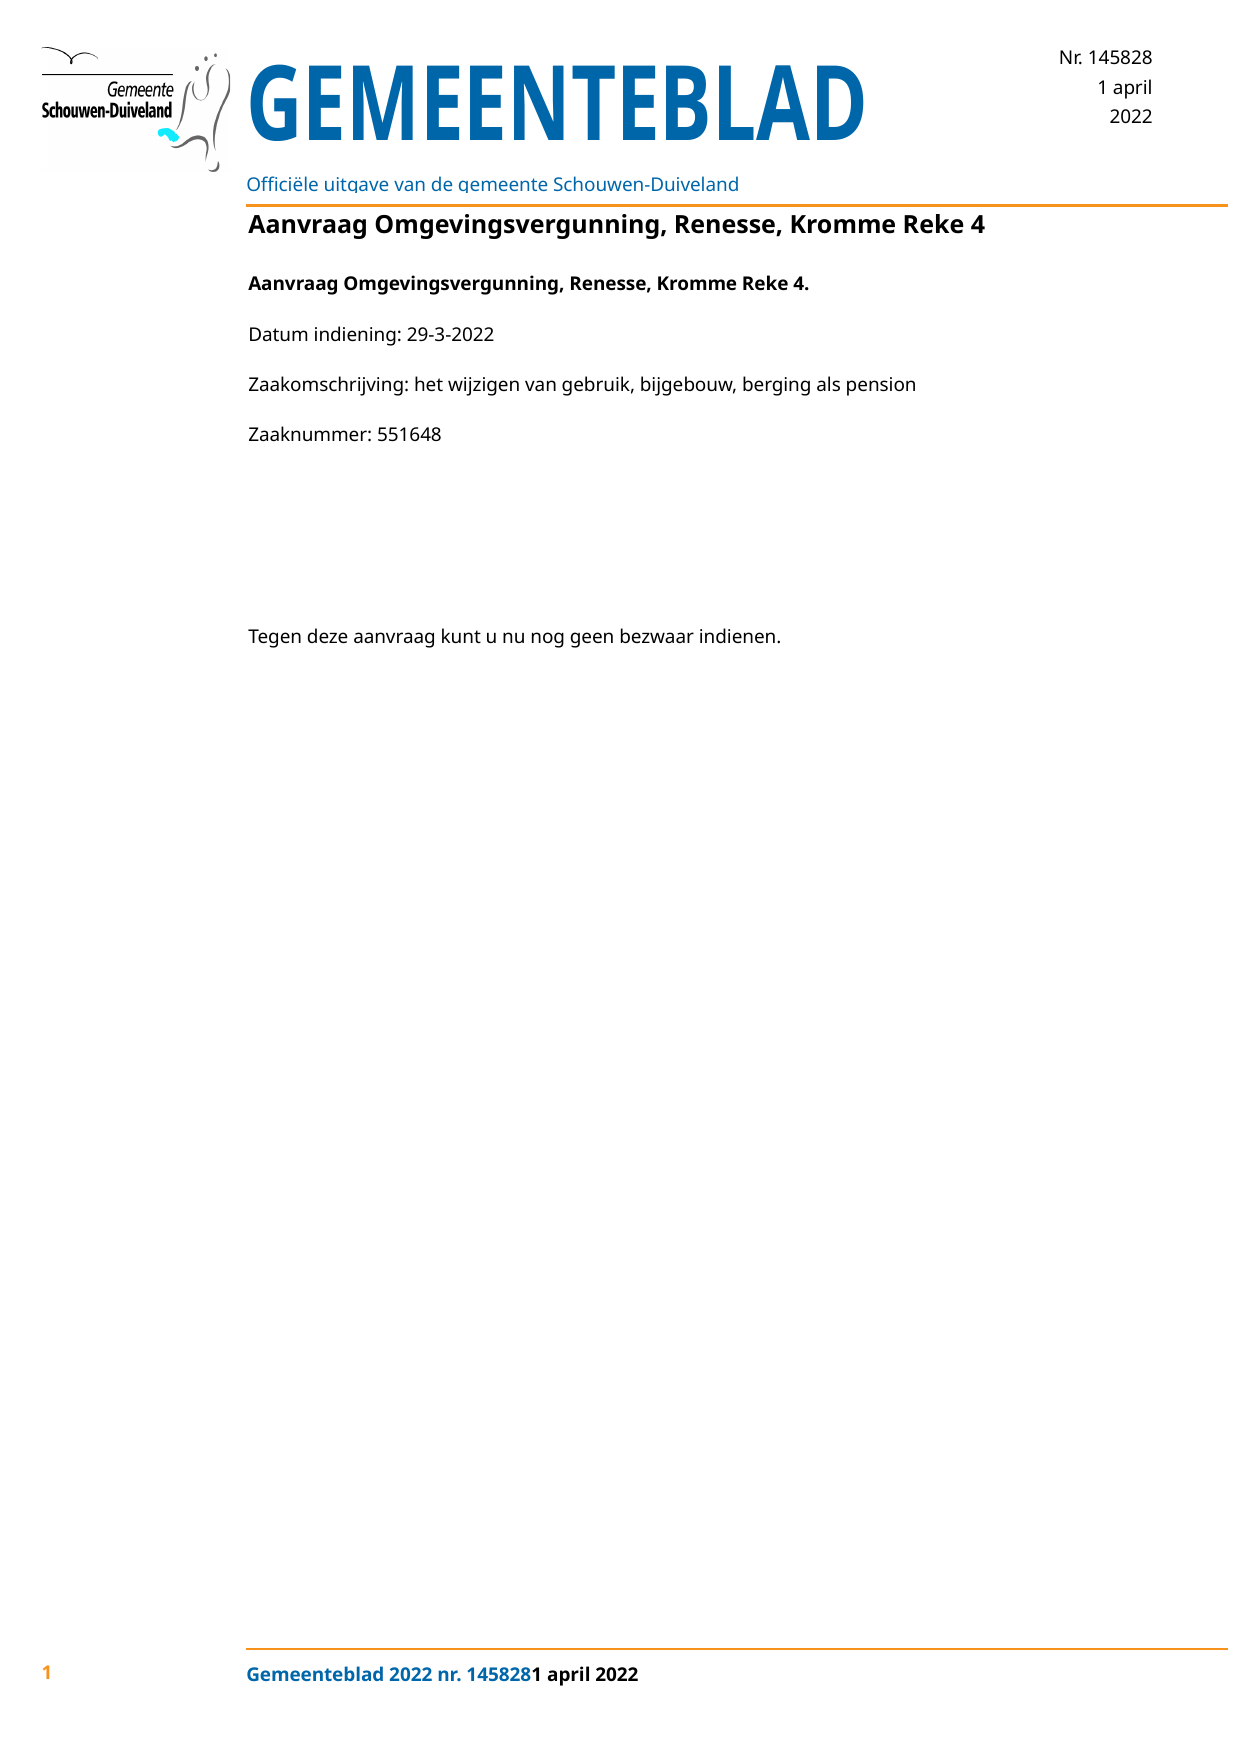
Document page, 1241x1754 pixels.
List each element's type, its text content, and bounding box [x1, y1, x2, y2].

picture [41, 47, 231, 172]
text Aanvraag Omgevingsvergunning, Renesse, Kromme Reke 4 [248, 207, 1152, 241]
text Tegen deze aanvraag kunt u nu nog geen bezwaar indienen. [248, 623, 1152, 649]
text Zaakomschrijving: het wijzigen van gebruik, bijgebouw, berging als pension [248, 371, 1152, 397]
text Aanvraag Omgevingsvergunning, Renesse, Kromme Reke 4. [248, 270, 1152, 296]
text Zaaknummer: 551648 [248, 422, 1152, 447]
text Datum indiening: 29-3-2022 [248, 321, 1152, 346]
